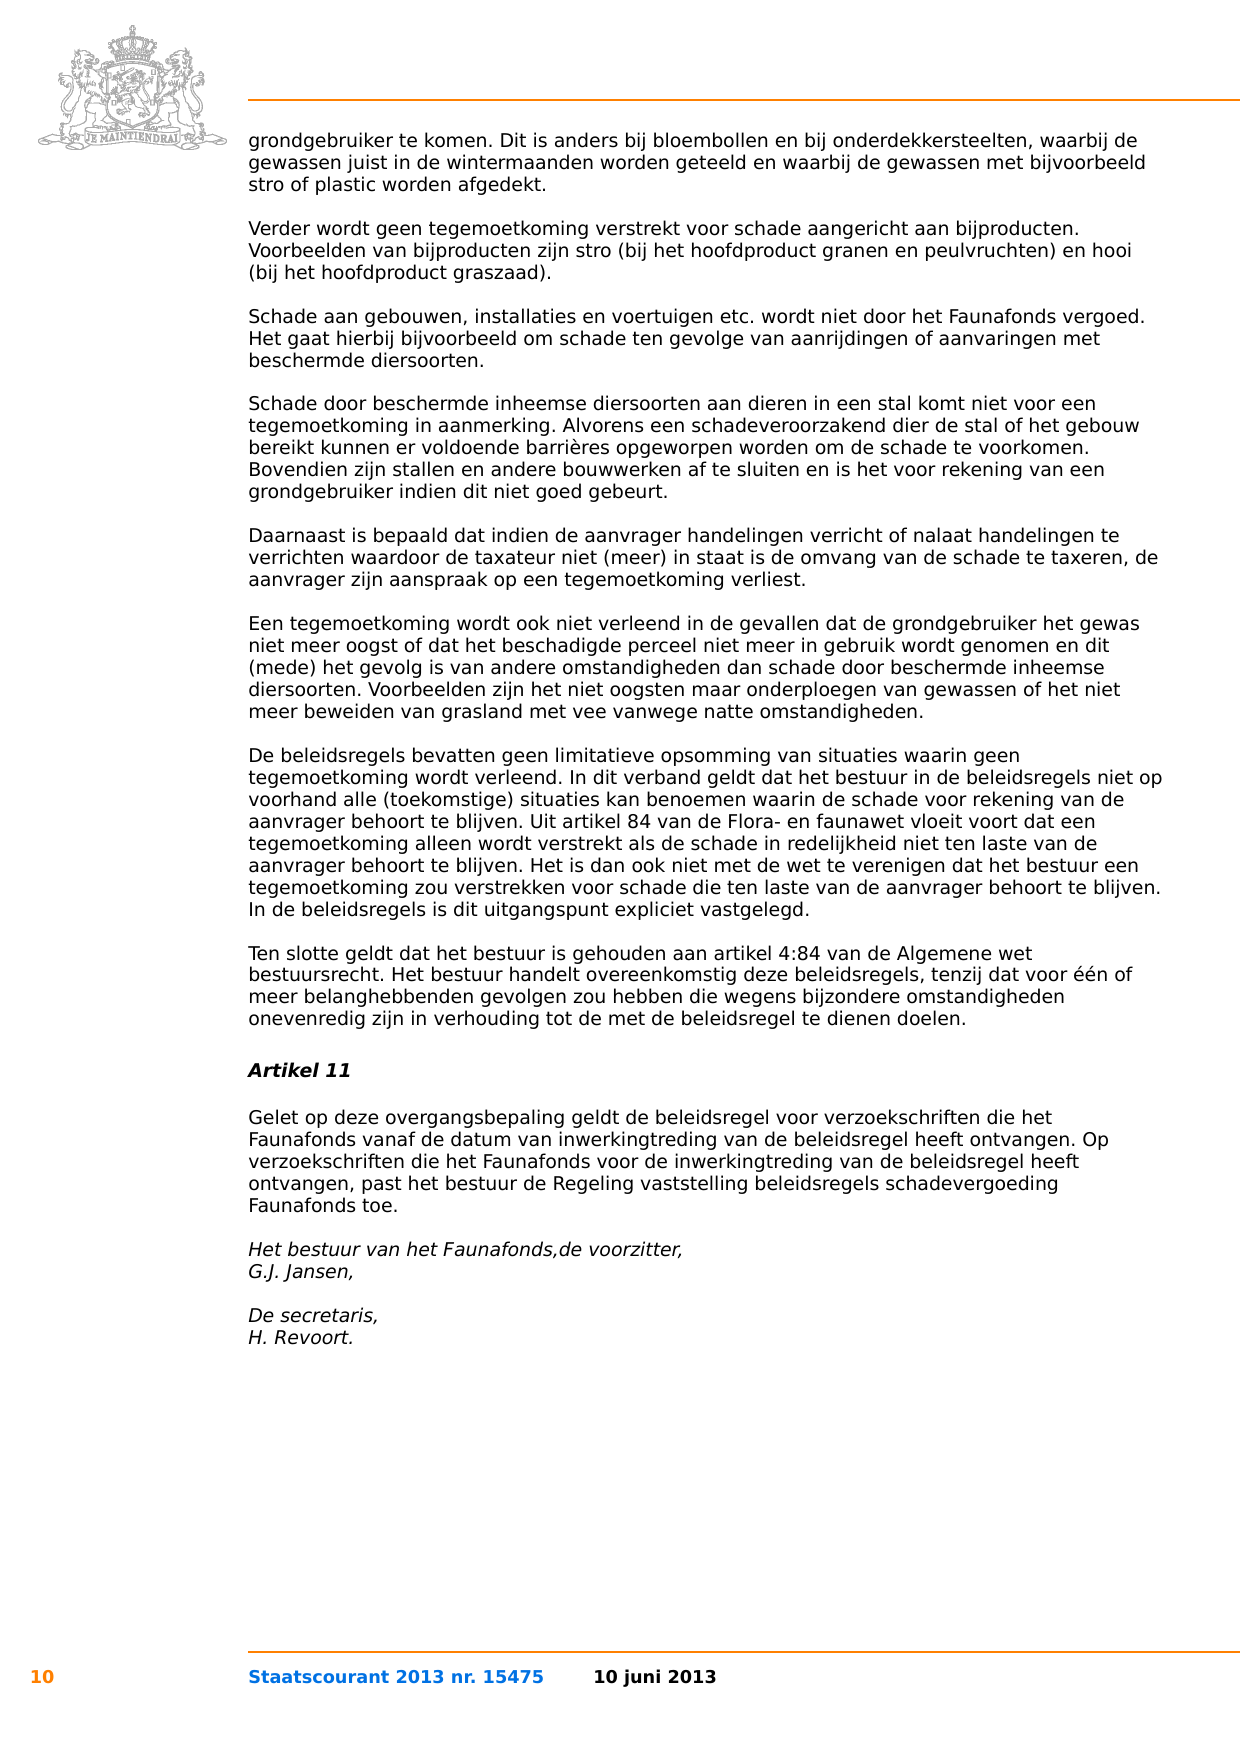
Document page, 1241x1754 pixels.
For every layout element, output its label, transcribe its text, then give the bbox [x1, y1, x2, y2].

text Het bestuur van het Faunafonds,de voorzitter, G.J. Jansen, [248, 1239, 1163, 1283]
text De beleidsregels bevatten geen limitatieve opsomming van situaties waarin geen tegemoetkoming wordt verleend. In dit verband geldt dat het bestuur in de beleidsregels niet op voorhand alle (toekomstige) situaties kan benoemen waarin de schade voor rekening van de aanvrager behoort te blijven. Uit artikel 84 van de Flora- en faunawet vloeit voort dat een tegemoetkoming alleen wordt verstrekt als de schade in redelijkheid niet ten laste van de aanvrager behoort te blijven. Het is dan ook niet met de wet te verenigen dat het bestuur een tegemoetkoming zou verstrekken voor schade die ten laste van de aanvrager behoort te blijven. In de beleidsregels is dit uitgangspunt expliciet vastgelegd. [248, 745, 1163, 921]
subtitle Artikel 11 [248, 1060, 1163, 1082]
text Daarnaast is bepaald dat indien de aanvrager handelingen verricht of nalaat handelingen te verrichten waardoor de taxateur niet (meer) in staat is de omvang van de schade te taxeren, de aanvrager zijn aanspraak op een tegemoetkoming verliest. [248, 525, 1163, 591]
text Schade aan gebouwen, installaties en voertuigen etc. wordt niet door het Faunafonds vergoed. Het gaat hierbij bijvoorbeeld om schade ten gevolge van aanrijdingen of aanvaringen met beschermde diersoorten. [248, 306, 1163, 371]
text Ten slotte geldt dat het bestuur is gehouden aan artikel 4:84 van de Algemene wet bestuursrecht. Het bestuur handelt overeenkomstig deze beleidsregels, tenzij dat voor één of meer belanghebbenden gevolgen zou hebben die wegens bijzondere omstandigheden onevenredig zijn in verhouding tot de met de beleidsregel te dienen doelen. [248, 942, 1163, 1030]
text Een tegemoetkoming wordt ook niet verleend in de gevallen dat de grondgebruiker het gewas niet meer oogst of dat het beschadigde perceel niet meer in gebruik wordt genomen en dit (mede) het gevolg is van andere omstandigheden dan schade door beschermde inheemse diersoorten. Voorbeelden zijn het niet oogsten maar onderploegen van gewassen of het niet meer beweiden van grasland met vee vanwege natte omstandigheden. [248, 613, 1163, 723]
picture [38, 25, 227, 150]
text Verder wordt geen tegemoetkoming verstrekt voor schade aangericht aan bijproducten. Voorbeelden van bijproducten zijn stro (bij het hoofdproduct granen en peulvruchten) en hooi (bij het hoofdproduct graszaad). [248, 218, 1163, 284]
text grondgebruiker te komen. Dit is anders bij bloembollen en bij onderdekkersteelten, waarbij de gewassen juist in de wintermaanden worden geteeld en waarbij de gewassen met bijvoorbeeld stro of plastic worden afgedekt. [248, 130, 1163, 196]
text Gelet op deze overgangsbepaling geldt de beleidsregel voor verzoekschriften die het Faunafonds vanaf de datum van inwerkingtreding van de beleidsregel heeft ontvangen. Op verzoekschriften die het Faunafonds voor de inwerkingtreding van de beleidsregel heeft ontvangen, past het bestuur de Regeling vaststelling beleidsregels schadevergoeding Faunafonds toe. [248, 1107, 1163, 1217]
text De secretaris, H. Revoort. [248, 1305, 1163, 1349]
text Schade door beschermde inheemse diersoorten aan dieren in een stal komt niet voor een tegemoetkoming in aanmerking. Alvorens een schadeveroorzakend dier de stal of het gebouw bereikt kunnen er voldoende barrières opgeworpen worden om de schade te voorkomen. Bovendien zijn stallen en andere bouwwerken af te sluiten en is het voor rekening van een grondgebruiker indien dit niet goed gebeurt. [248, 393, 1163, 503]
